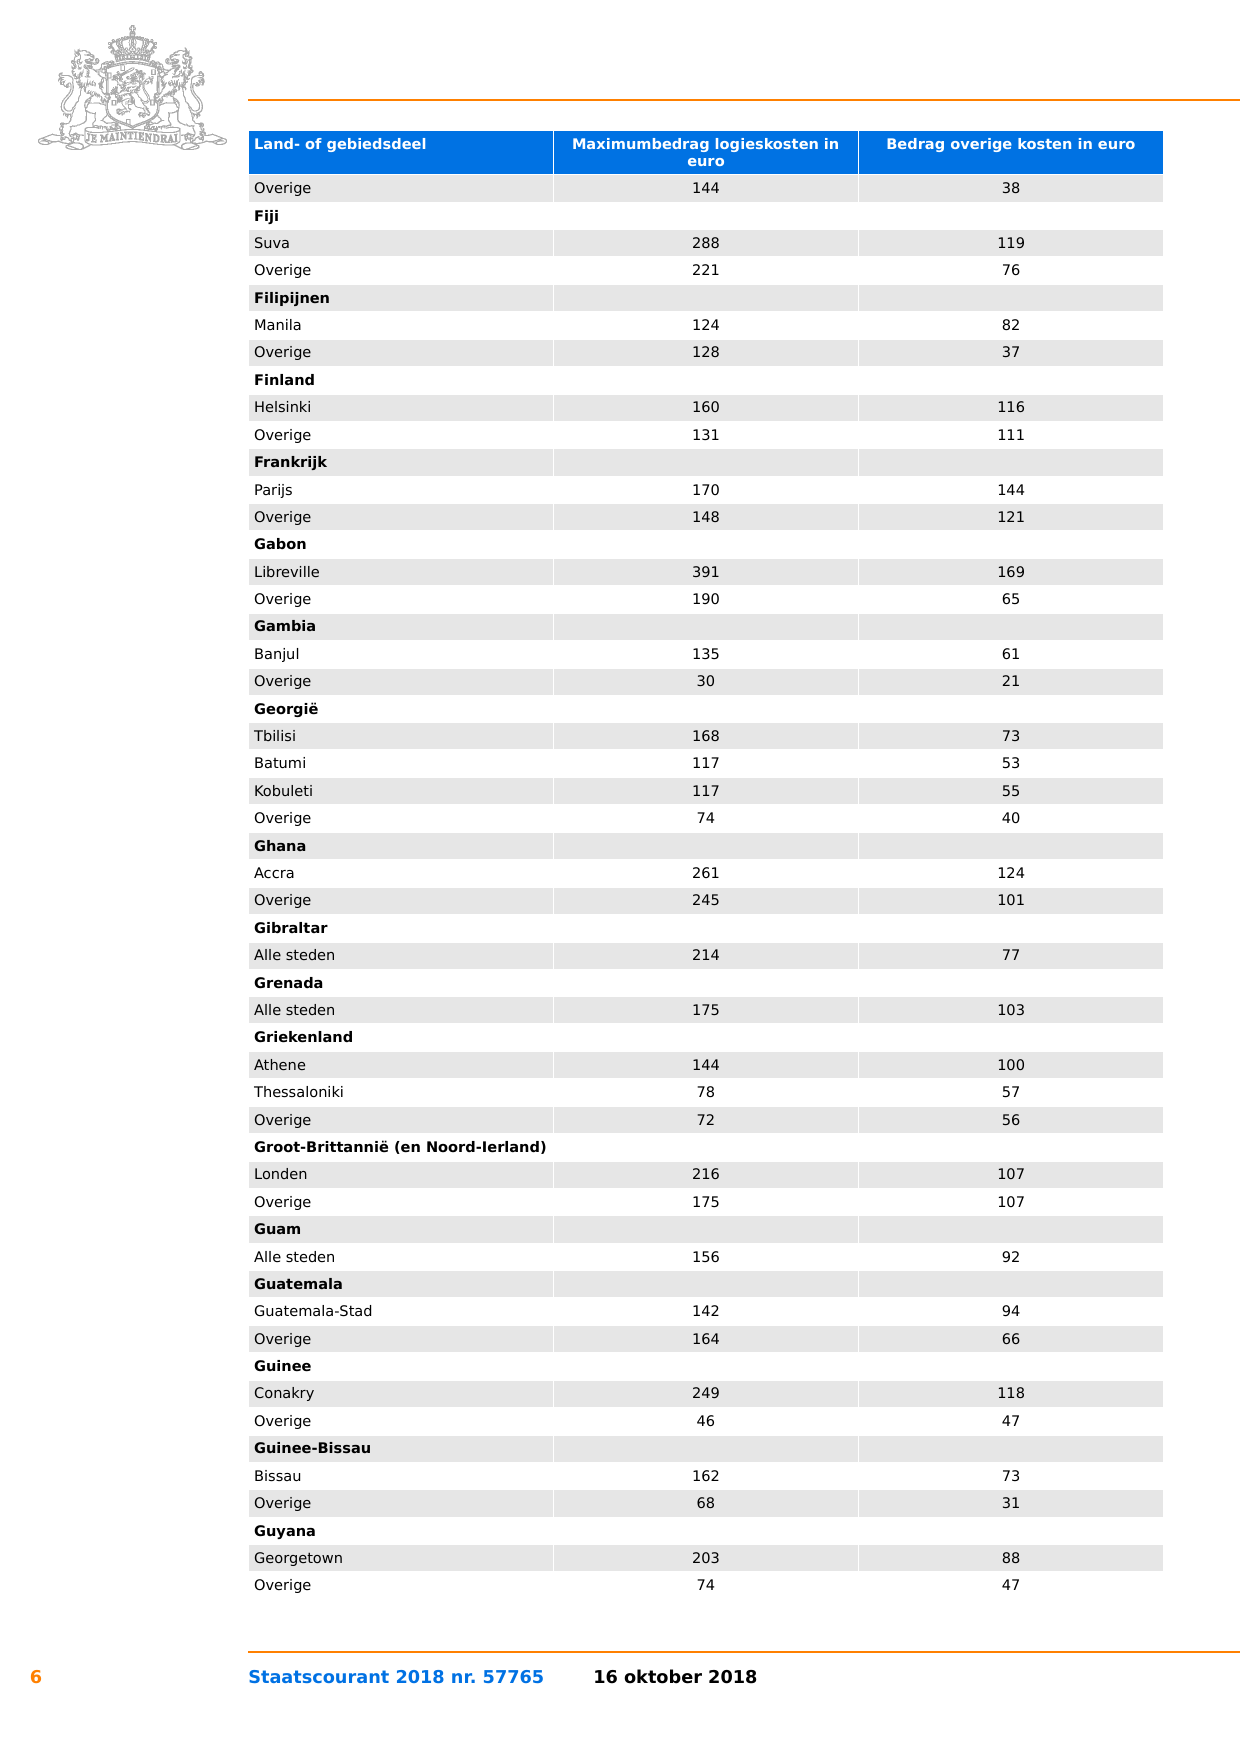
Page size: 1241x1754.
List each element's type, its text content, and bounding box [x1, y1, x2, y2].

table_cell 124 [859, 860, 1163, 887]
table_cell Kobuleti [249, 778, 553, 804]
table_cell 38 [859, 175, 1163, 202]
table_cell Guinee-Bissau [249, 1436, 553, 1462]
table_cell 82 [859, 312, 1163, 339]
table_cell 128 [554, 340, 858, 366]
table_cell 74 [554, 1573, 858, 1599]
table_cell Parijs [249, 477, 553, 503]
table_cell 118 [859, 1381, 1163, 1407]
table_cell Overige [249, 175, 553, 202]
table_cell Alle steden [249, 1244, 553, 1270]
table_cell Guyana [249, 1518, 553, 1544]
table_cell [554, 1134, 858, 1161]
table_cell Overige [249, 586, 553, 613]
table_cell [859, 915, 1163, 941]
table_cell 164 [554, 1326, 858, 1352]
table_cell 160 [554, 395, 858, 421]
table_cell [554, 203, 858, 229]
table_cell 288 [554, 230, 858, 256]
table_cell [554, 285, 858, 311]
table_cell [554, 970, 858, 996]
table_cell 21 [859, 669, 1163, 695]
table_cell Gabon [249, 531, 553, 558]
table_cell Overige [249, 1490, 553, 1517]
table_cell Fiji [249, 203, 553, 229]
table_cell 73 [859, 1463, 1163, 1489]
table_cell 40 [859, 805, 1163, 832]
table_cell 111 [859, 422, 1163, 448]
table_cell Overige [249, 340, 553, 366]
table_cell [859, 696, 1163, 722]
table_cell Finland [249, 367, 553, 393]
table_cell Alle steden [249, 943, 553, 969]
table_cell 144 [554, 175, 858, 202]
table_cell [859, 1436, 1163, 1462]
table_cell 68 [554, 1490, 858, 1517]
table_cell Athene [249, 1052, 553, 1078]
table_cell [859, 1271, 1163, 1297]
table_cell 156 [554, 1244, 858, 1270]
table_cell 55 [859, 778, 1163, 804]
table_cell Overige [249, 888, 553, 914]
table_cell 144 [554, 1052, 858, 1078]
table_cell [554, 614, 858, 640]
table_cell [859, 449, 1163, 476]
table_cell 119 [859, 230, 1163, 256]
table_cell 203 [554, 1545, 858, 1571]
table_cell 221 [554, 258, 858, 284]
table_cell [859, 1216, 1163, 1243]
table_cell Georgetown [249, 1545, 553, 1571]
table_cell 100 [859, 1052, 1163, 1078]
table_cell 107 [859, 1162, 1163, 1188]
table_cell Guatemala-Stad [249, 1299, 553, 1325]
table_cell Overige [249, 669, 553, 695]
table_cell [554, 696, 858, 722]
table_cell 117 [554, 778, 858, 804]
table_cell 175 [554, 1189, 858, 1215]
table_cell Overige [249, 1408, 553, 1434]
table_cell Banjul [249, 641, 553, 667]
table_cell Groot-Brittannië (en Noord-Ierland) [249, 1134, 553, 1161]
table_cell 116 [859, 395, 1163, 421]
table_cell 78 [554, 1079, 858, 1106]
table_cell 73 [859, 723, 1163, 749]
table_cell 77 [859, 943, 1163, 969]
table_cell [554, 1271, 858, 1297]
table_cell 162 [554, 1463, 858, 1489]
table_cell 245 [554, 888, 858, 914]
table_cell [554, 833, 858, 859]
table_cell 72 [554, 1107, 858, 1133]
table_cell Alle steden [249, 997, 553, 1023]
table_cell [859, 1518, 1163, 1544]
table_cell 124 [554, 312, 858, 339]
table_cell [554, 1353, 858, 1380]
table_cell Ghana [249, 833, 553, 859]
table_cell 170 [554, 477, 858, 503]
table_cell 101 [859, 888, 1163, 914]
table_cell 94 [859, 1299, 1163, 1325]
table_cell [554, 1518, 858, 1544]
table_cell Overige [249, 1326, 553, 1352]
table_cell Suva [249, 230, 553, 256]
table_cell 57 [859, 1079, 1163, 1106]
table_cell 169 [859, 559, 1163, 585]
table_cell [859, 1025, 1163, 1051]
table_cell Tbilisi [249, 723, 553, 749]
table_cell Griekenland [249, 1025, 553, 1051]
table_cell [859, 614, 1163, 640]
table_cell [859, 970, 1163, 996]
table_cell Overige [249, 805, 553, 832]
table_cell Overige [249, 258, 553, 284]
table_cell 216 [554, 1162, 858, 1188]
table_cell Overige [249, 1189, 553, 1215]
table_cell Frankrijk [249, 449, 553, 476]
table_cell Georgië [249, 696, 553, 722]
table_header Bedrag overige kosten in euro [859, 131, 1163, 174]
table_cell 76 [859, 258, 1163, 284]
table_cell 47 [859, 1408, 1163, 1434]
table_cell 92 [859, 1244, 1163, 1270]
table_cell 190 [554, 586, 858, 613]
table_cell 142 [554, 1299, 858, 1325]
table_cell [554, 1025, 858, 1051]
table_cell [859, 367, 1163, 393]
table_cell [859, 203, 1163, 229]
table_cell 131 [554, 422, 858, 448]
table_cell 117 [554, 751, 858, 777]
table_cell 261 [554, 860, 858, 887]
table_cell Accra [249, 860, 553, 887]
table_cell 144 [859, 477, 1163, 503]
table_cell 107 [859, 1189, 1163, 1215]
table_cell [554, 367, 858, 393]
table_cell Helsinki [249, 395, 553, 421]
table_cell [859, 285, 1163, 311]
table_cell Batumi [249, 751, 553, 777]
table_cell Manila [249, 312, 553, 339]
picture [38, 25, 227, 150]
table_cell Gibraltar [249, 915, 553, 941]
table_cell 66 [859, 1326, 1163, 1352]
table_cell 56 [859, 1107, 1163, 1133]
table_cell [554, 1216, 858, 1243]
table_cell Gambia [249, 614, 553, 640]
table_cell Overige [249, 1107, 553, 1133]
table_cell Conakry [249, 1381, 553, 1407]
table_cell Guatemala [249, 1271, 553, 1297]
table_cell 61 [859, 641, 1163, 667]
table_cell 74 [554, 805, 858, 832]
table_cell Overige [249, 422, 553, 448]
table_cell 168 [554, 723, 858, 749]
table_cell 103 [859, 997, 1163, 1023]
table_cell Overige [249, 504, 553, 530]
table_cell 121 [859, 504, 1163, 530]
table_cell 88 [859, 1545, 1163, 1571]
table_cell 214 [554, 943, 858, 969]
table_cell 175 [554, 997, 858, 1023]
table_header Maximumbedrag logieskosten in euro [554, 131, 858, 174]
table_cell [554, 1436, 858, 1462]
table_cell [859, 1134, 1163, 1161]
table_cell 249 [554, 1381, 858, 1407]
table_cell Grenada [249, 970, 553, 996]
table_cell 53 [859, 751, 1163, 777]
table_cell 46 [554, 1408, 858, 1434]
table_cell [554, 449, 858, 476]
table_cell [859, 1353, 1163, 1380]
table_cell 31 [859, 1490, 1163, 1517]
table_cell [859, 531, 1163, 558]
table_header Land- of gebiedsdeel [249, 131, 553, 174]
table_cell Guinee [249, 1353, 553, 1380]
table_cell [859, 833, 1163, 859]
table_cell Filipijnen [249, 285, 553, 311]
table_cell 148 [554, 504, 858, 530]
table_cell Londen [249, 1162, 553, 1188]
table_cell 30 [554, 669, 858, 695]
table_cell [554, 531, 858, 558]
table_cell 135 [554, 641, 858, 667]
table_cell Bissau [249, 1463, 553, 1489]
table_cell [554, 915, 858, 941]
table_cell Overige [249, 1573, 553, 1599]
table_cell 65 [859, 586, 1163, 613]
table_cell 37 [859, 340, 1163, 366]
table_cell 47 [859, 1573, 1163, 1599]
table_cell Guam [249, 1216, 553, 1243]
table_cell Libreville [249, 559, 553, 585]
table_cell 391 [554, 559, 858, 585]
table_cell Thessaloniki [249, 1079, 553, 1106]
